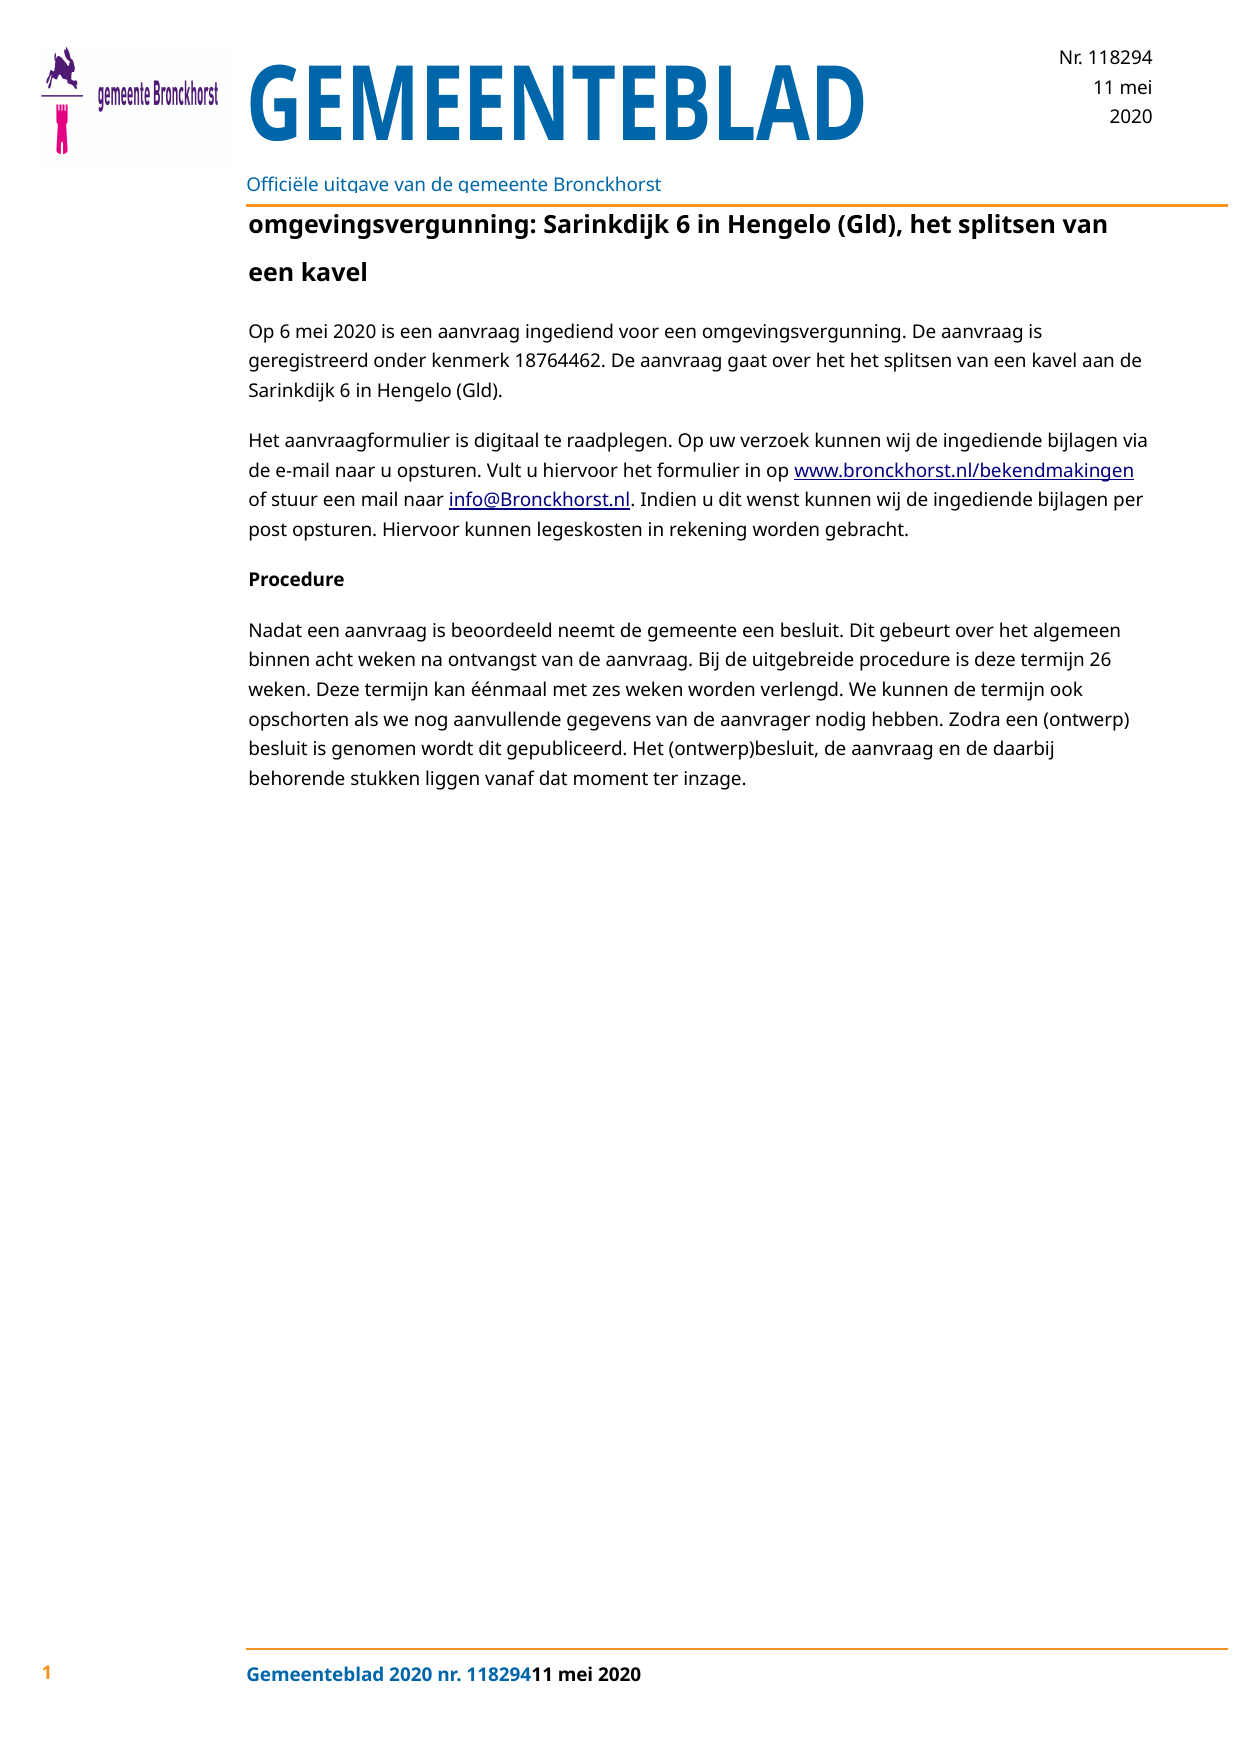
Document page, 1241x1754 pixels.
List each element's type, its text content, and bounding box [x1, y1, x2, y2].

text Op 6 mei 2020 is een aanvraag ingediend voor een omgevingsvergunning. De aanvraag is geregistreerd onder kenmerk 18764462. De aanvraag gaat over het het splitsen van een kavel aan de Sarinkdijk 6 in Hengelo (Gld). [248, 318, 1152, 403]
picture [41, 47, 231, 172]
text Nadat een aanvraag is beoordeeld neemt de gemeente een besluit. Dit gebeurt over het algemeen binnen acht weken na ontvangst van de aanvraag. Bij de uitgebreide procedure is deze termijn 26 weken. Deze termijn kan éénmaal met zes weken worden verlengd. We kunnen de termijn ook opschorten als we nog aanvullende gegevens van de aanvrager nodig hebben. Zodra een (ontwerp) besluit is genomen wordt dit gepubliceerd. Het (ontwerp)besluit, de aanvraag en de daarbij behorende stukken liggen vanaf dat moment ter inzage. [248, 617, 1152, 791]
text Het aanvraagformulier is digitaal te raadplegen. Op uw verzoek kunnen wij de ingediende bijlagen via de e-mail naar u opsturen. Vult u hiervoor het formulier in op www.bronckhorst.nl/bekendmakingen of stuur een mail naar info@Bronckhorst.nl. Indien u dit wenst kunnen wij de ingediende bijlagen per post opsturen. Hiervoor kunnen legeskosten in rekening worden gebracht. [248, 427, 1152, 542]
text omgevingsvergunning: Sarinkdijk 6 in Hengelo (Gld), het splitsen van een kavel [248, 207, 1152, 288]
text Procedure [248, 567, 1152, 592]
